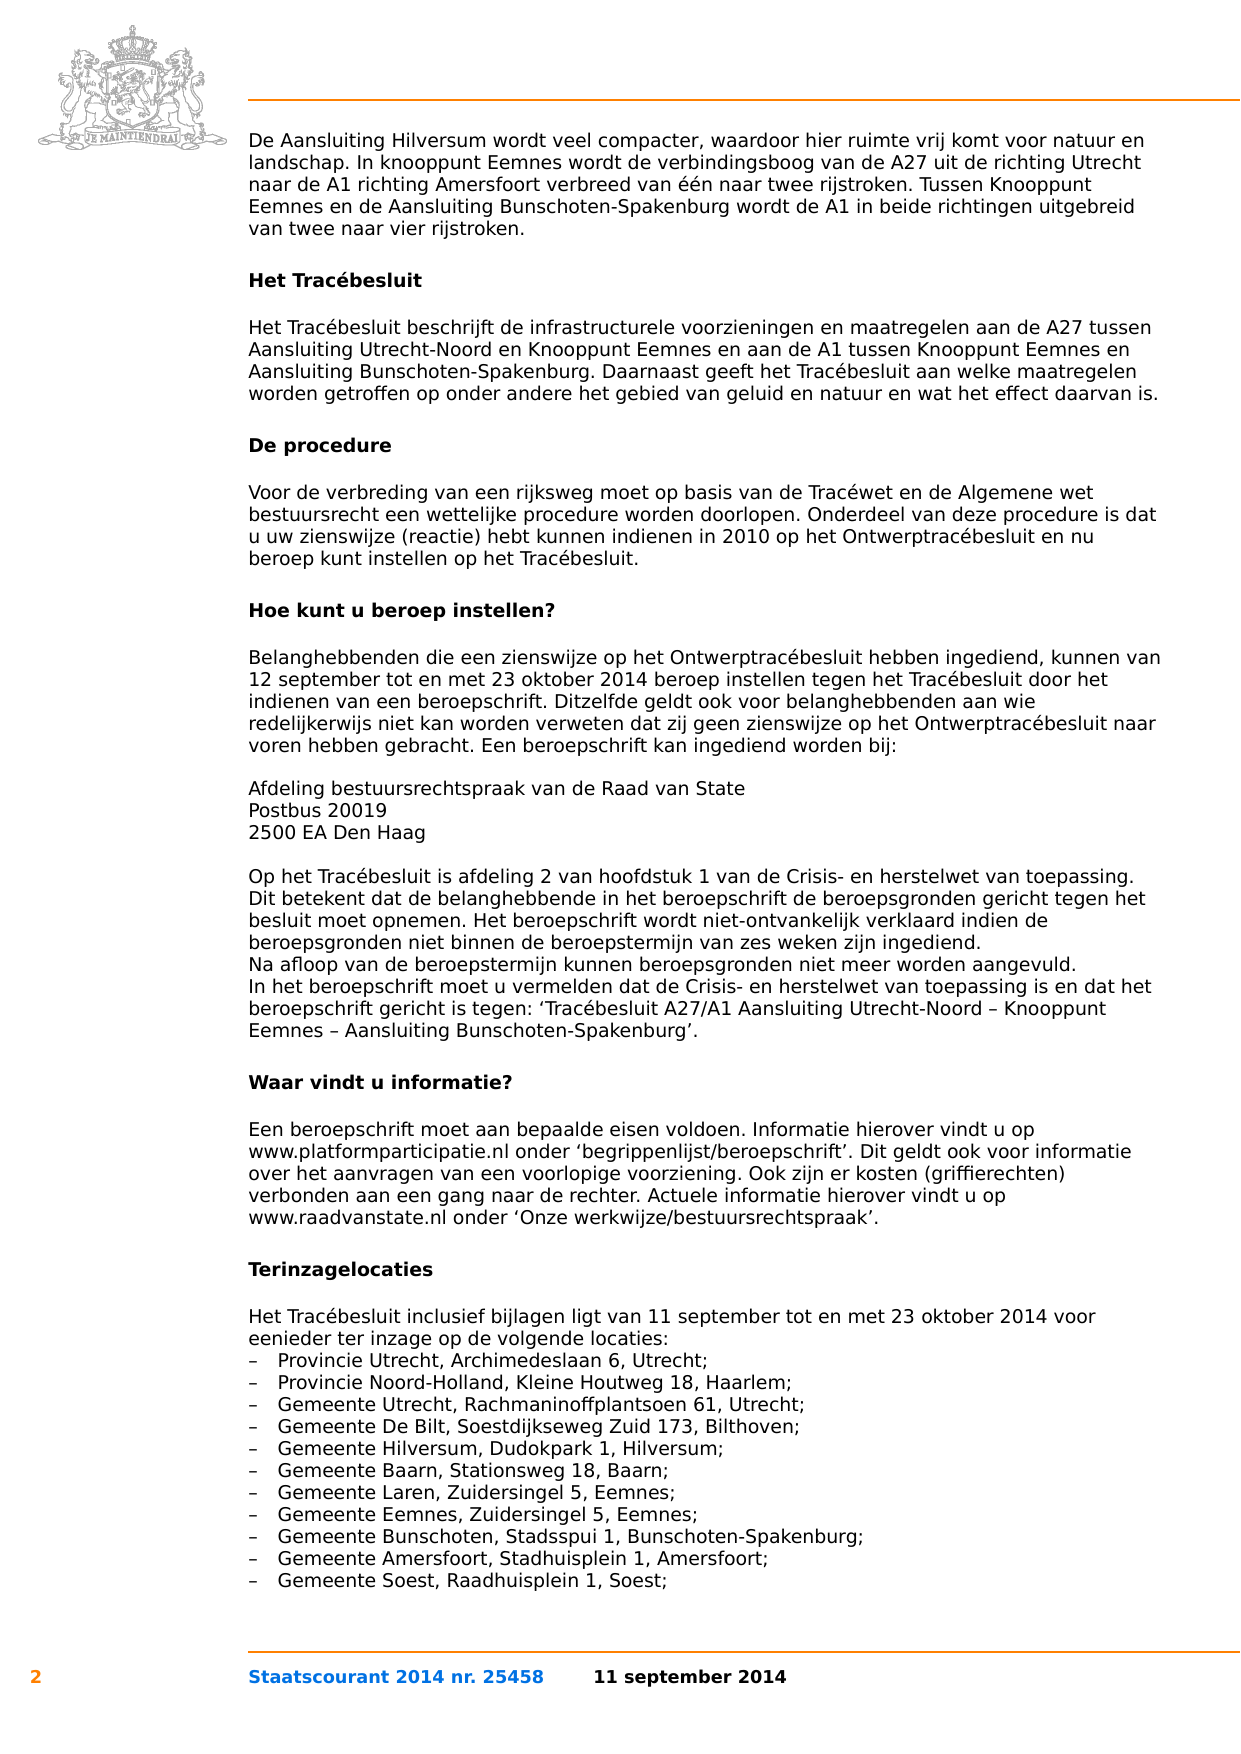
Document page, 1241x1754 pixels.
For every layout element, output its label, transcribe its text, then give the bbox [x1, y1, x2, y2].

subtitle De procedure [248, 435, 1163, 457]
text Het Tracébesluit inclusief bijlagen ligt van 11 september tot en met 23 oktober 2014 voor eenieder ter inzage op de volgende locaties: [248, 1306, 1163, 1350]
text Voor de verbreding van een rijksweg moet op basis van de Tracéwet en de Algemene wet bestuursrecht een wettelijke procedure worden doorlopen. Onderdeel van deze procedure is dat u uw zienswijze (reactie) hebt kunnen indienen in 2010 op het Ontwerptracébesluit en nu beroep kunt instellen op het Tracébesluit. [248, 482, 1163, 569]
picture [38, 25, 227, 150]
text 2500 EA Den Haag [248, 822, 1163, 844]
text – Gemeente Utrecht, Rachmaninoffplantsoen 61, Utrecht; [248, 1394, 1163, 1416]
text Postbus 20019 [248, 800, 1163, 822]
text – Gemeente De Bilt, Soestdijkseweg Zuid 173, Bilthoven; [248, 1416, 1163, 1438]
text – Gemeente Bunschoten, Stadsspui 1, Bunschoten-Spakenburg; [248, 1526, 1163, 1548]
text – Gemeente Baarn, Stationsweg 18, Baarn; [248, 1460, 1163, 1482]
text – Gemeente Amersfoort, Stadhuisplein 1, Amersfoort; [248, 1548, 1163, 1569]
text De Aansluiting Hilversum wordt veel compacter, waardoor hier ruimte vrij komt voor natuur en landschap. In knooppunt Eemnes wordt de verbindingsboog van de A27 uit de richting Utrecht naar de A1 richting Amersfoort verbreed van één naar twee rijstroken. Tussen Knooppunt Eemnes en de Aansluiting Bunschoten-Spakenburg wordt de A1 in beide richtingen uitgebreid van twee naar vier rijstroken. [248, 130, 1163, 240]
text – Provincie Noord-Holland, Kleine Houtweg 18, Haarlem; [248, 1372, 1163, 1394]
text Een beroepschrift moet aan bepaalde eisen voldoen. Informatie hierover vindt u op www.platformparticipatie.nl onder ‘begrippenlijst/beroepschrift’. Dit geldt ook voor informatie over het aanvragen van een voorlopige voorziening. Ook zijn er kosten (griffierechten) verbonden aan een gang naar de rechter. Actuele informatie hierover vindt u op www.raadvanstate.nl onder ‘Onze werkwijze/bestuursrechtspraak’. [248, 1119, 1163, 1229]
subtitle Het Tracébesluit [248, 270, 1163, 292]
text Belanghebbenden die een zienswijze op het Ontwerptracébesluit hebben ingediend, kunnen van 12 september tot en met 23 oktober 2014 beroep instellen tegen het Tracébesluit door het indienen van een beroepschrift. Ditzelfde geldt ook voor belanghebbenden aan wie redelijkerwijs niet kan worden verweten dat zij geen zienswijze op het Ontwerptracébesluit naar voren hebben gebracht. Een beroepschrift kan ingediend worden bij: [248, 647, 1163, 756]
text – Provincie Utrecht, Archimedeslaan 6, Utrecht; [248, 1350, 1163, 1372]
text Op het Tracébesluit is afdeling 2 van hoofdstuk 1 van de Crisis- en herstelwet van toepassing. Dit betekent dat de belanghebbende in het beroepschrift de beroepsgronden gericht tegen het besluit moet opnemen. Het beroepschrift wordt niet-ontvankelijk verklaard indien de beroepsgronden niet binnen de beroepstermijn van zes weken zijn ingediend. [248, 866, 1163, 954]
subtitle Terinzagelocaties [248, 1259, 1163, 1281]
subtitle Hoe kunt u beroep instellen? [248, 599, 1163, 622]
text Na afloop van de beroepstermijn kunnen beroepsgronden niet meer worden aangevuld. [248, 954, 1163, 976]
text Het Tracébesluit beschrijft de infrastructurele voorzieningen en maatregelen aan de A27 tussen Aansluiting Utrecht-Noord en Knooppunt Eemnes en aan de A1 tussen Knooppunt Eemnes en Aansluiting Bunschoten-Spakenburg. Daarnaast geeft het Tracébesluit aan welke maatregelen worden getroffen op onder andere het gebied van geluid en natuur en wat het effect daarvan is. [248, 317, 1163, 405]
text Afdeling bestuursrechtspraak van de Raad van State [248, 778, 1163, 800]
text – Gemeente Laren, Zuidersingel 5, Eemnes; [248, 1482, 1163, 1504]
text – Gemeente Hilversum, Dudokpark 1, Hilversum; [248, 1438, 1163, 1460]
text In het beroepschrift moet u vermelden dat de Crisis- en herstelwet van toepassing is en dat het beroepschrift gericht is tegen: ‘Tracébesluit A27/A1 Aansluiting Utrecht-Noord – Knooppunt Eemnes – Aansluiting Bunschoten-Spakenburg’. [248, 976, 1163, 1042]
subtitle Waar vindt u informatie? [248, 1072, 1163, 1094]
text – Gemeente Soest, Raadhuisplein 1, Soest; [248, 1569, 1163, 1592]
text – Gemeente Eemnes, Zuidersingel 5, Eemnes; [248, 1504, 1163, 1526]
